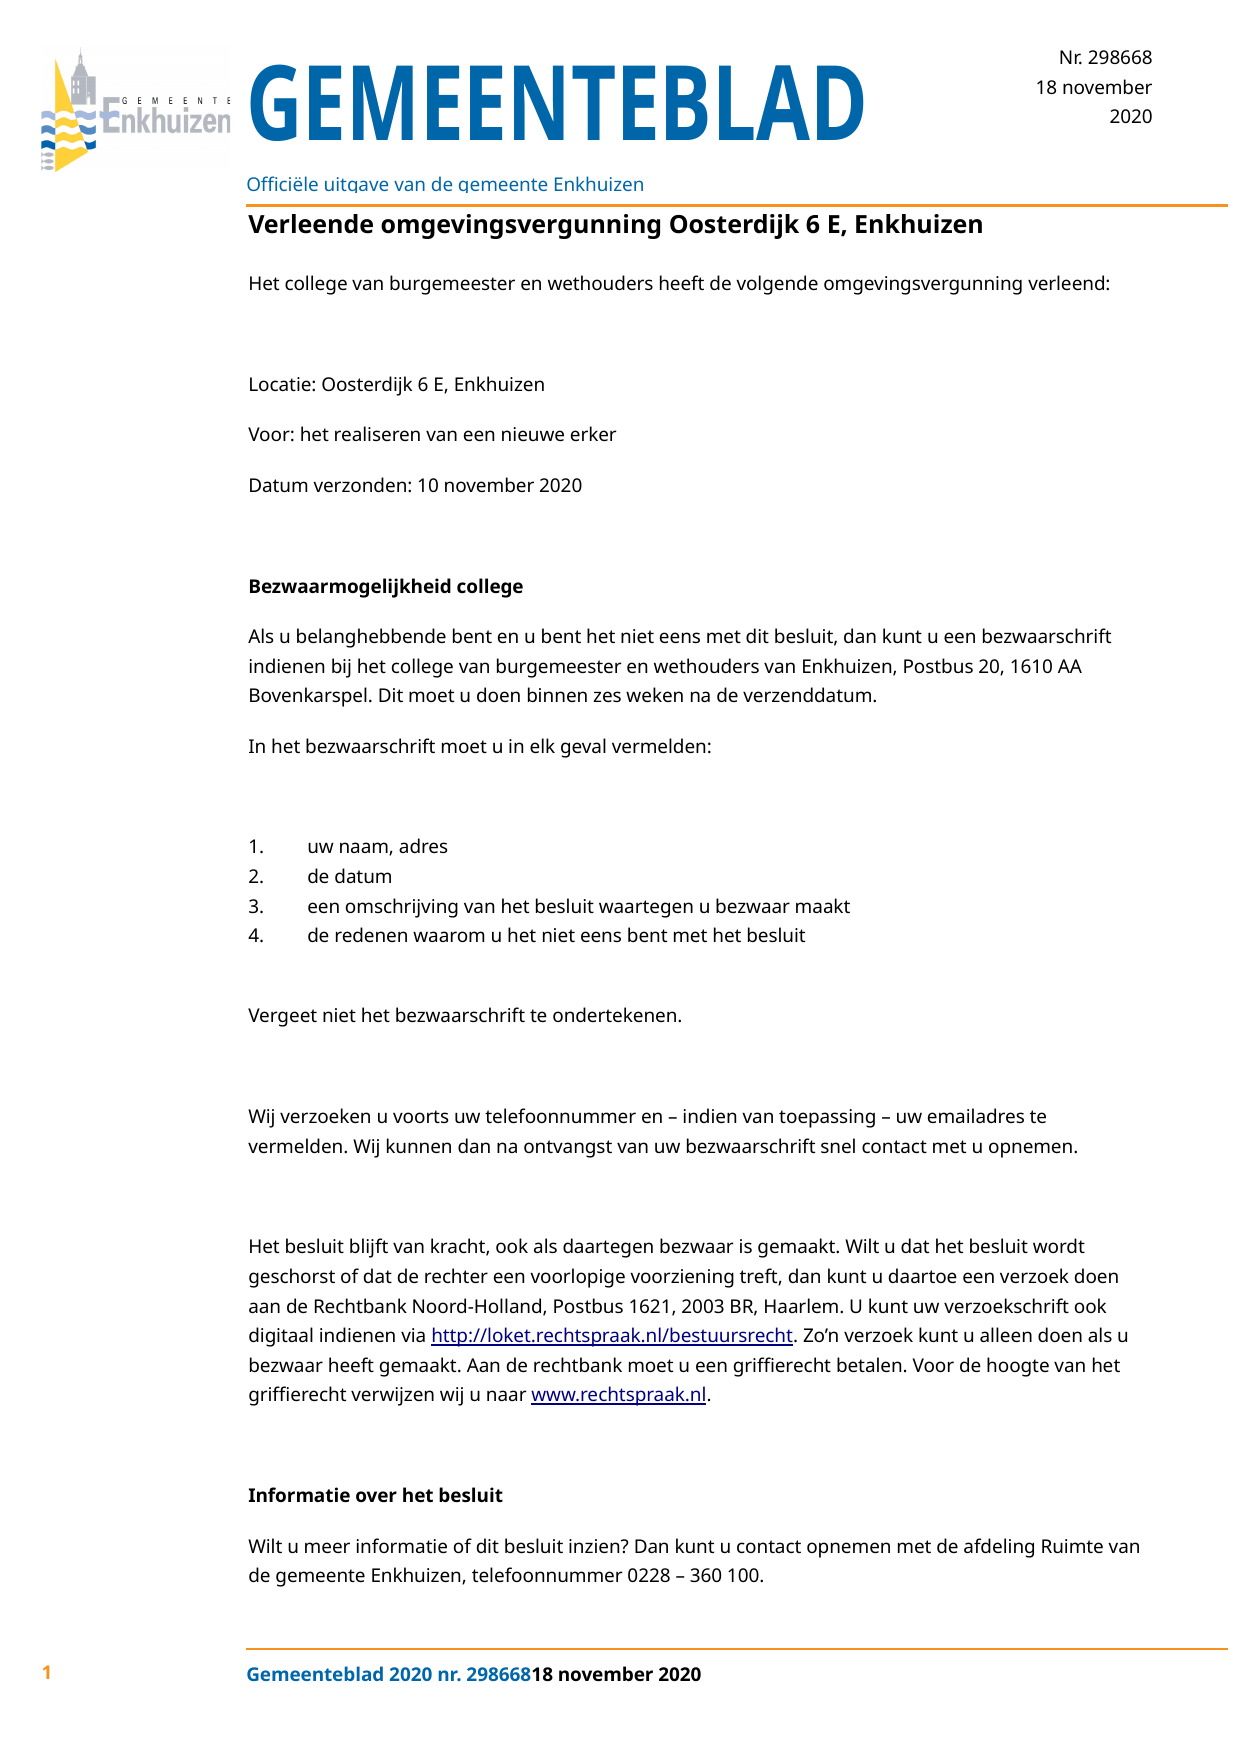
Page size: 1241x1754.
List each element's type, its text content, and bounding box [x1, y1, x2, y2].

picture [41, 47, 231, 172]
text In het bezwaarschrift moet u in elk geval vermelden: [248, 733, 1152, 758]
text Het college van burgemeester en wethouders heeft de volgende omgevingsvergunning verleend: [248, 270, 1152, 296]
text Vergeet niet het bezwaarschrift te ondertekenen. [248, 1002, 1152, 1028]
text Datum verzonden: 10 november 2020 [248, 472, 1152, 498]
list een omschrijving van het besluit waartegen u bezwaar maakt [248, 893, 1152, 918]
text Verleende omgevingsvergunning Oosterdijk 6 E, Enkhuizen [248, 207, 1152, 241]
text Voor: het realiseren van een nieuwe erker [248, 422, 1152, 447]
text Wilt u meer informatie of dit besluit inzien? Dan kunt u contact opnemen met de afdeling Ruimte van de gemeente Enkhuizen, telefoonnummer 0228 – 360 100. [248, 1533, 1152, 1588]
text Locatie: Oosterdijk 6 E, Enkhuizen [248, 371, 1152, 397]
text Als u belanghebbende bent en u bent het niet eens met dit besluit, dan kunt u een bezwaarschrift indienen bij het college van burgemeester en wethouders van Enkhuizen, Postbus 20, 1610 AA Bovenkarspel. Dit moet u doen binnen zes weken na de verzenddatum. [248, 623, 1152, 708]
text Informatie over het besluit [248, 1482, 1152, 1508]
list uw naam, adres [248, 834, 1152, 859]
text Bezwaarmogelijkheid college [248, 573, 1152, 598]
list de redenen waarom u het niet eens bent met het besluit [248, 922, 1152, 948]
text Wij verzoeken u voorts uw telefoonnummer en – indien van toepassing – uw emailadres te vermelden. Wij kunnen dan na ontvangst van uw bezwaarschrift snel contact met u opnemen. [248, 1103, 1152, 1158]
text Het besluit blijft van kracht, ook als daartegen bezwaar is gemaakt. Wilt u dat het besluit wordt geschorst of dat de rechter een voorlopige voorziening treft, dan kunt u daartoe een verzoek doen aan de Rechtbank Noord-Holland, Postbus 1621, 2003 BR, Haarlem. U kunt uw verzoekschrift ook digitaal indienen via http://loket.rechtspraak.nl/bestuursrecht. Zo’n verzoek kunt u alleen doen als u bezwaar heeft gemaakt. Aan de rechtbank moet u een griffierecht betalen. Voor de hoogte van het griffierecht verwijzen wij u naar www.rechtspraak.nl. [248, 1234, 1152, 1407]
list de datum [248, 863, 1152, 889]
